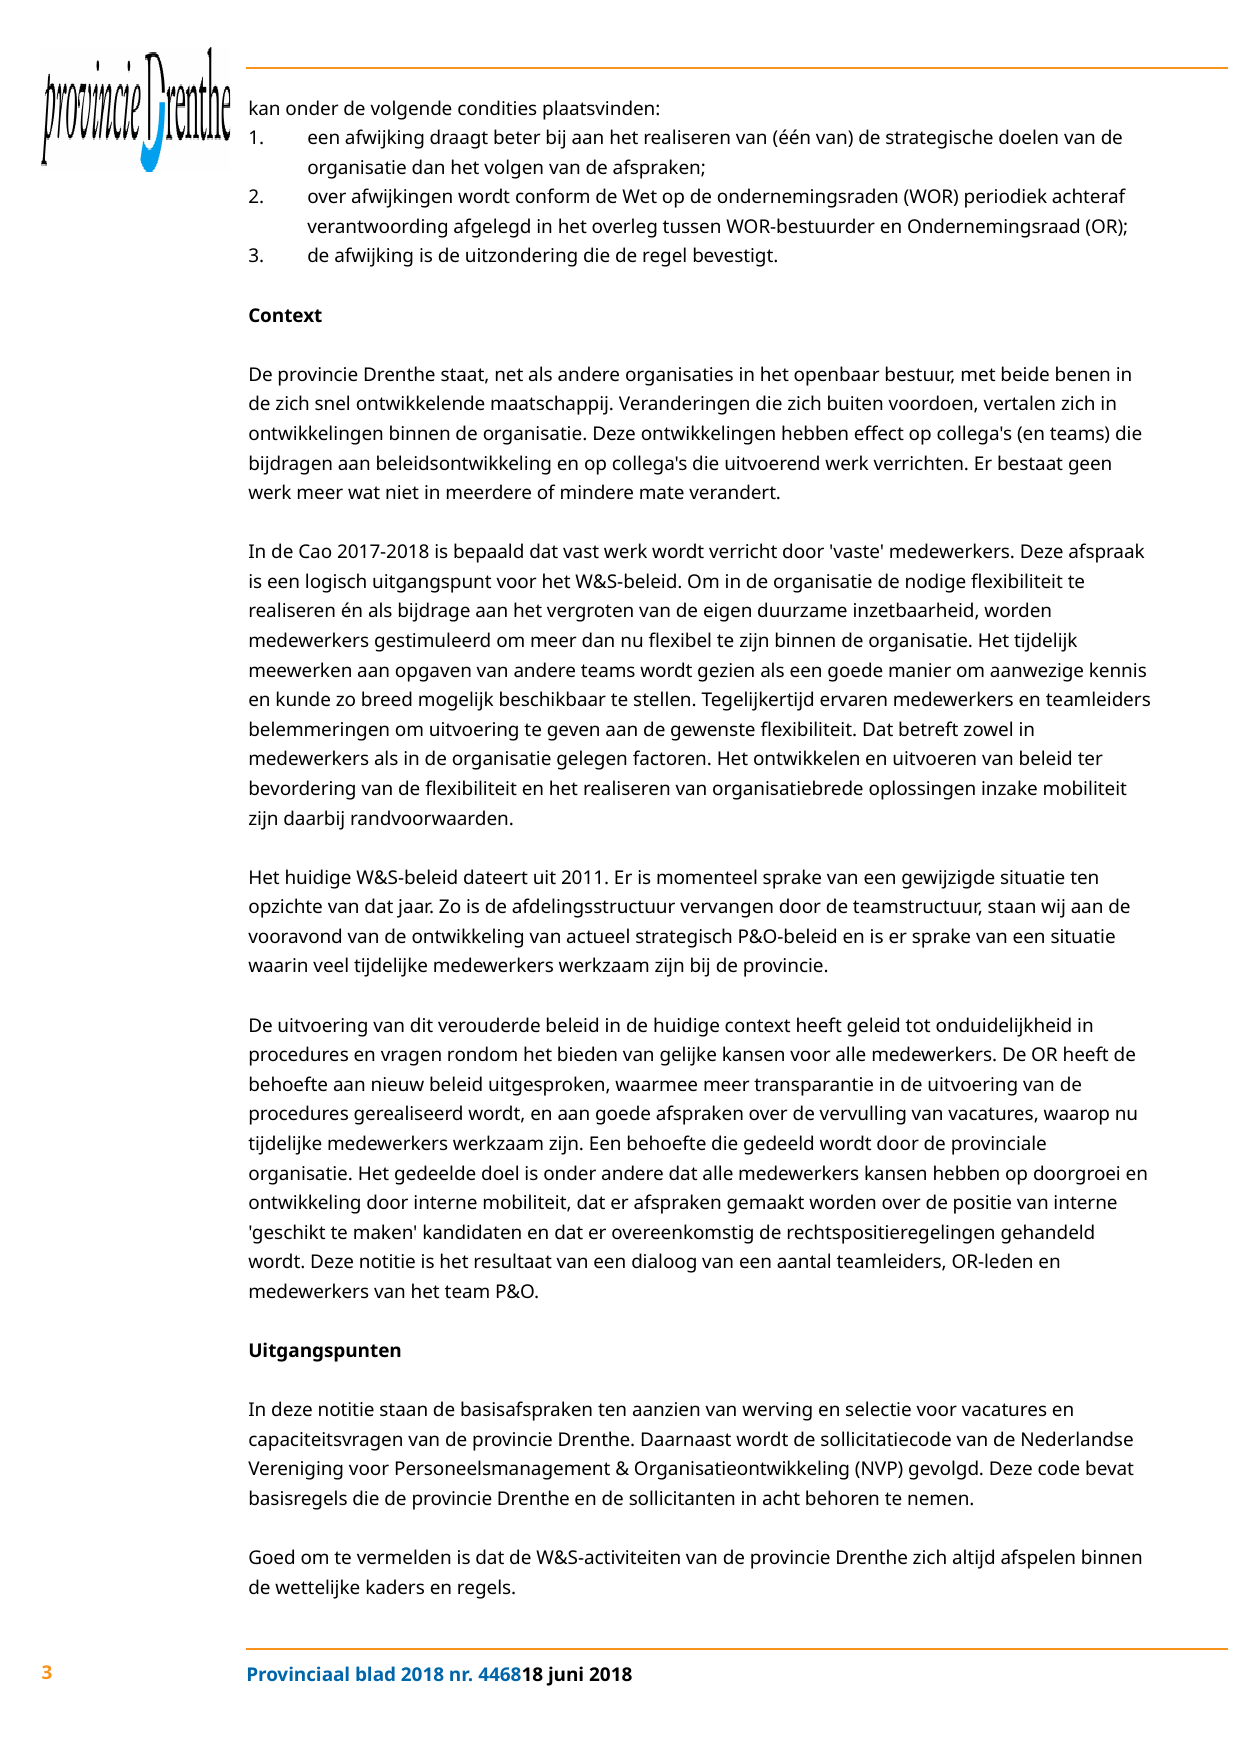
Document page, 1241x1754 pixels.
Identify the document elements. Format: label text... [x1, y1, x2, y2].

list de afwijking is de uitzondering die de regel bevestigt. [248, 243, 1152, 268]
picture [41, 47, 231, 172]
text Uitgangspunten [248, 1337, 1152, 1363]
text De uitvoering van dit verouderde beleid in de huidige context heeft geleid tot onduidelijkheid in procedures en vragen rondom het bieden van gelijke kansen voor alle medewerkers. De OR heeft de behoefte aan nieuw beleid uitgesproken, waarmee meer transparantie in de uitvoering van de procedures gerealiseerd wordt, en aan goede afspraken over de vervulling van vacatures, waarop nu tijdelijke medewerkers werkzaam zijn. Een behoefte die gedeeld wordt door de provinciale organisatie. Het gedeelde doel is onder andere dat alle medewerkers kansen hebben op doorgroei en ontwikkeling door interne mobiliteit, dat er afspraken gemaakt worden over de positie van interne 'geschikt te maken' kandidaten en dat er overeenkomstig de rechtspositieregelingen gehandeld wordt. Deze notitie is het resultaat van een dialoog van een aantal teamleiders, OR-leden en medewerkers van het team P&O. [248, 1012, 1152, 1304]
text Context [248, 302, 1152, 328]
text Goed om te vermelden is dat de W&S-activiteiten van de provincie Drenthe zich altijd afspelen binnen de wettelijke kaders en regels. [248, 1544, 1152, 1600]
text In deze notitie staan de basisafspraken ten aanzien van werving en selectie voor vacatures en capaciteitsvragen van de provincie Drenthe. Daarnaast wordt de sollicitatiecode van de Nederlandse Vereniging voor Personeelsmanagement & Organisatieontwikkeling (NVP) gevolgd. Deze code bevat basisregels die de provincie Drenthe en de sollicitanten in acht behoren te nemen. [248, 1396, 1152, 1511]
text De provincie Drenthe staat, net als andere organisaties in het openbaar bestuur, met beide benen in de zich snel ontwikkelende maatschappij. Veranderingen die zich buiten voordoen, vertalen zich in ontwikkelingen binnen de organisatie. Deze ontwikkelingen hebben effect op collega's (en teams) die bijdragen aan beleidsontwikkeling en op collega's die uitvoerend werk verrichten. Er bestaat geen werk meer wat niet in meerdere of mindere mate verandert. [248, 361, 1152, 505]
text Het huidige W&S-beleid dateert uit 2011. Er is momenteel sprake van een gewijzigde situatie ten opzichte van dat jaar. Zo is de afdelingsstructuur vervangen door de teamstructuur, staan wij aan de vooravond van de ontwikkeling van actueel strategisch P&O-beleid en is er sprake van een situatie waarin veel tijdelijke medewerkers werkzaam zijn bij de provincie. [248, 864, 1152, 978]
text In de Cao 2017-2018 is bepaald dat vast werk wordt verricht door 'vaste' medewerkers. Deze afspraak is een logisch uitgangspunt voor het W&S-beleid. Om in de organisatie de nodige flexibiliteit te realiseren én als bijdrage aan het vergroten van de eigen duurzame inzetbaarheid, worden medewerkers gestimuleerd om meer dan nu flexibel te zijn binnen de organisatie. Het tijdelijk meewerken aan opgaven van andere teams wordt gezien als een goede manier om aanwezige kennis en kunde zo breed mogelijk beschikbaar te stellen. Tegelijkertijd ervaren medewerkers en teamleiders belemmeringen om uitvoering te geven aan de gewenste flexibiliteit. Dat betreft zowel in medewerkers als in de organisatie gelegen factoren. Het ontwikkelen en uitvoeren van beleid ter bevordering van de flexibiliteit en het realiseren van organisatiebrede oplossingen inzake mobiliteit zijn daarbij randvoorwaarden. [248, 538, 1152, 831]
list over afwijkingen wordt conform de Wet op de ondernemingsraden (WOR) periodiek achteraf verantwoording afgelegd in het overleg tussen WOR-bestuurder en Ondernemingsraad (OR); [248, 183, 1152, 239]
list een afwijking draagt beter bij aan het realiseren van (één van) de strategische doelen van de organisatie dan het volgen van de afspraken; [248, 124, 1152, 180]
text kan onder de volgende condities plaatsvinden: [248, 95, 1152, 121]
